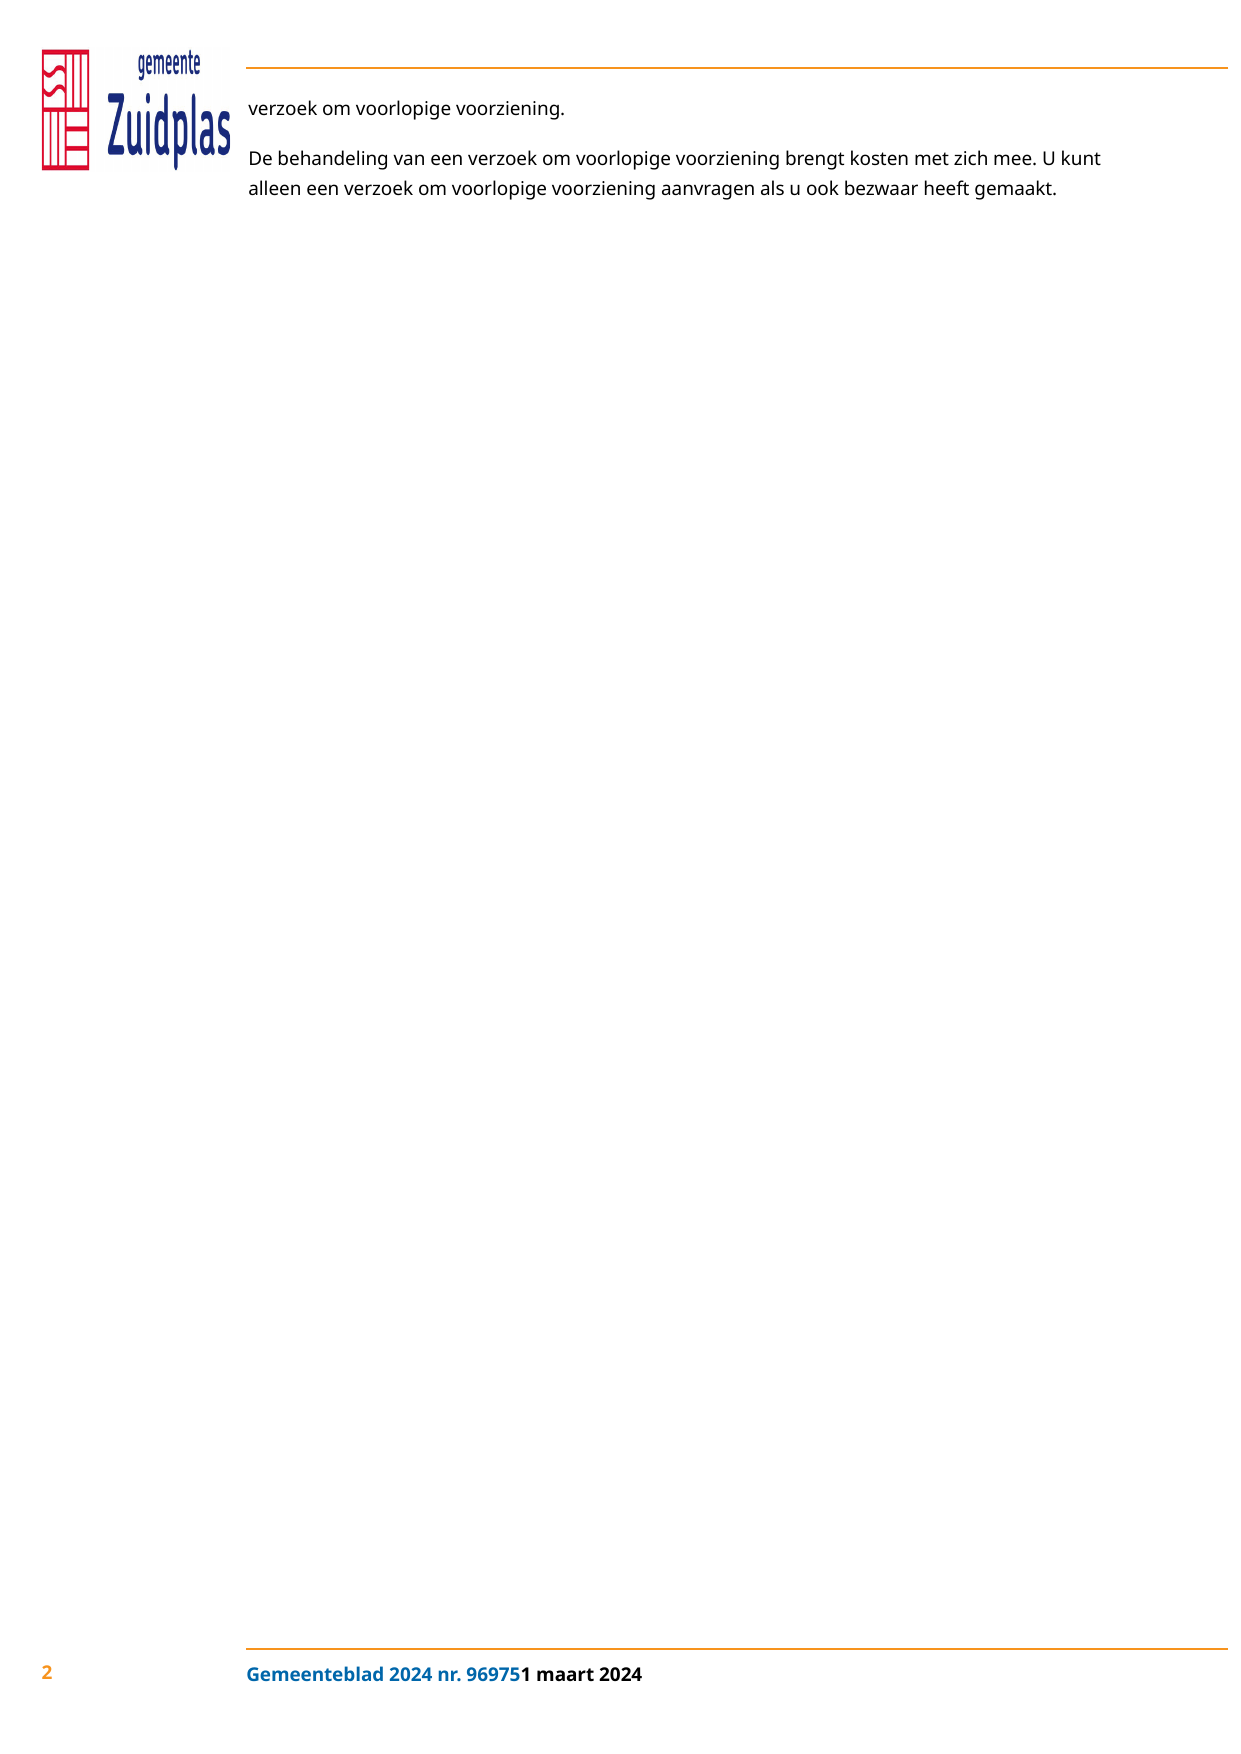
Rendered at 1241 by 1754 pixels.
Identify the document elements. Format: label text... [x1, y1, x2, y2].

text verzoek om voorlopige voorziening. [248, 95, 1152, 121]
picture [41, 47, 231, 172]
text De behandeling van een verzoek om voorlopige voorziening brengt kosten met zich mee. U kunt alleen een verzoek om voorlopige voorziening aanvragen als u ook bezwaar heeft gemaakt. [248, 145, 1152, 201]
